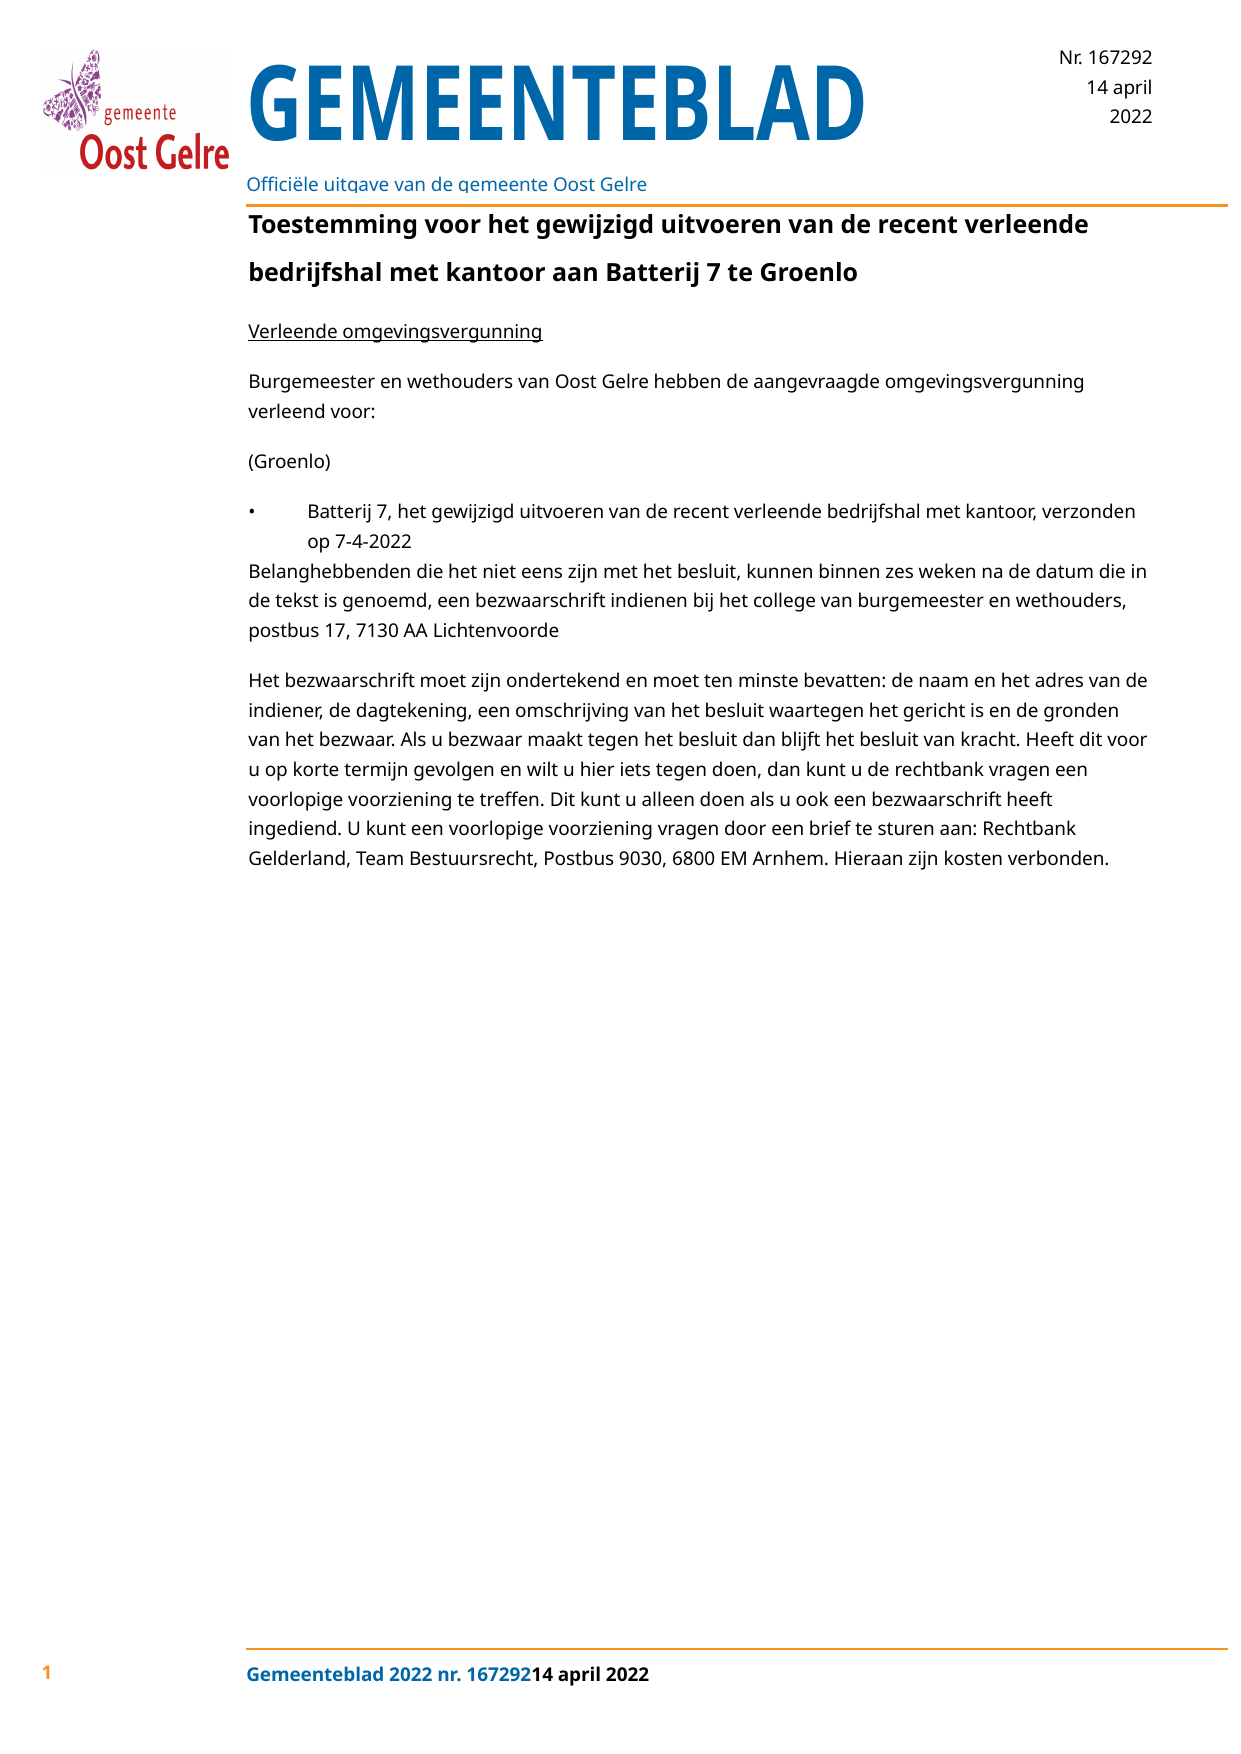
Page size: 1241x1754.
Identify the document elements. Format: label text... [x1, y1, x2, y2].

text Belanghebbenden die het niet eens zijn met het besluit, kunnen binnen zes weken na de datum die in de tekst is genoemd, een bezwaarschrift indienen bij het college van burgemeester en wethouders, postbus 17, 7130 AA Lichtenvoorde [248, 558, 1152, 643]
text Toestemming voor het gewijzigd uitvoeren van de recent verleende bedrijfshal met kantoor aan Batterij 7 te Groenlo [248, 207, 1152, 288]
text Het bezwaarschrift moet zijn ondertekend en moet ten minste bevatten: de naam en het adres van de indiener, de dagtekening, een omschrijving van het besluit waartegen het gericht is en de gronden van het bezwaar. Als u bezwaar maakt tegen het besluit dan blijft het besluit van kracht. Heeft dit voor u op korte termijn gevolgen en wilt u hier iets tegen doen, dan kunt u de rechtbank vragen een voorlopige voorziening te treffen. Dit kunt u alleen doen als u ook een bezwaarschrift heeft ingediend. U kunt een voorlopige voorziening vragen door een brief te sturen aan: Rechtbank Gelderland, Team Bestuursrecht, Postbus 9030, 6800 EM Arnhem. Hieraan zijn kosten verbonden. [248, 667, 1152, 871]
list Batterij 7, het gewijzigd uitvoeren van de recent verleende bedrijfshal met kantoor, verzonden op 7-4-2022 [248, 499, 1152, 554]
text (Groenlo) [248, 448, 1152, 474]
text Burgemeester en wethouders van Oost Gelre hebben de aangevraagde omgevingsvergunning verleend voor: [248, 368, 1152, 424]
text Verleende omgevingsvergunning [248, 318, 1152, 344]
picture [41, 47, 231, 172]
